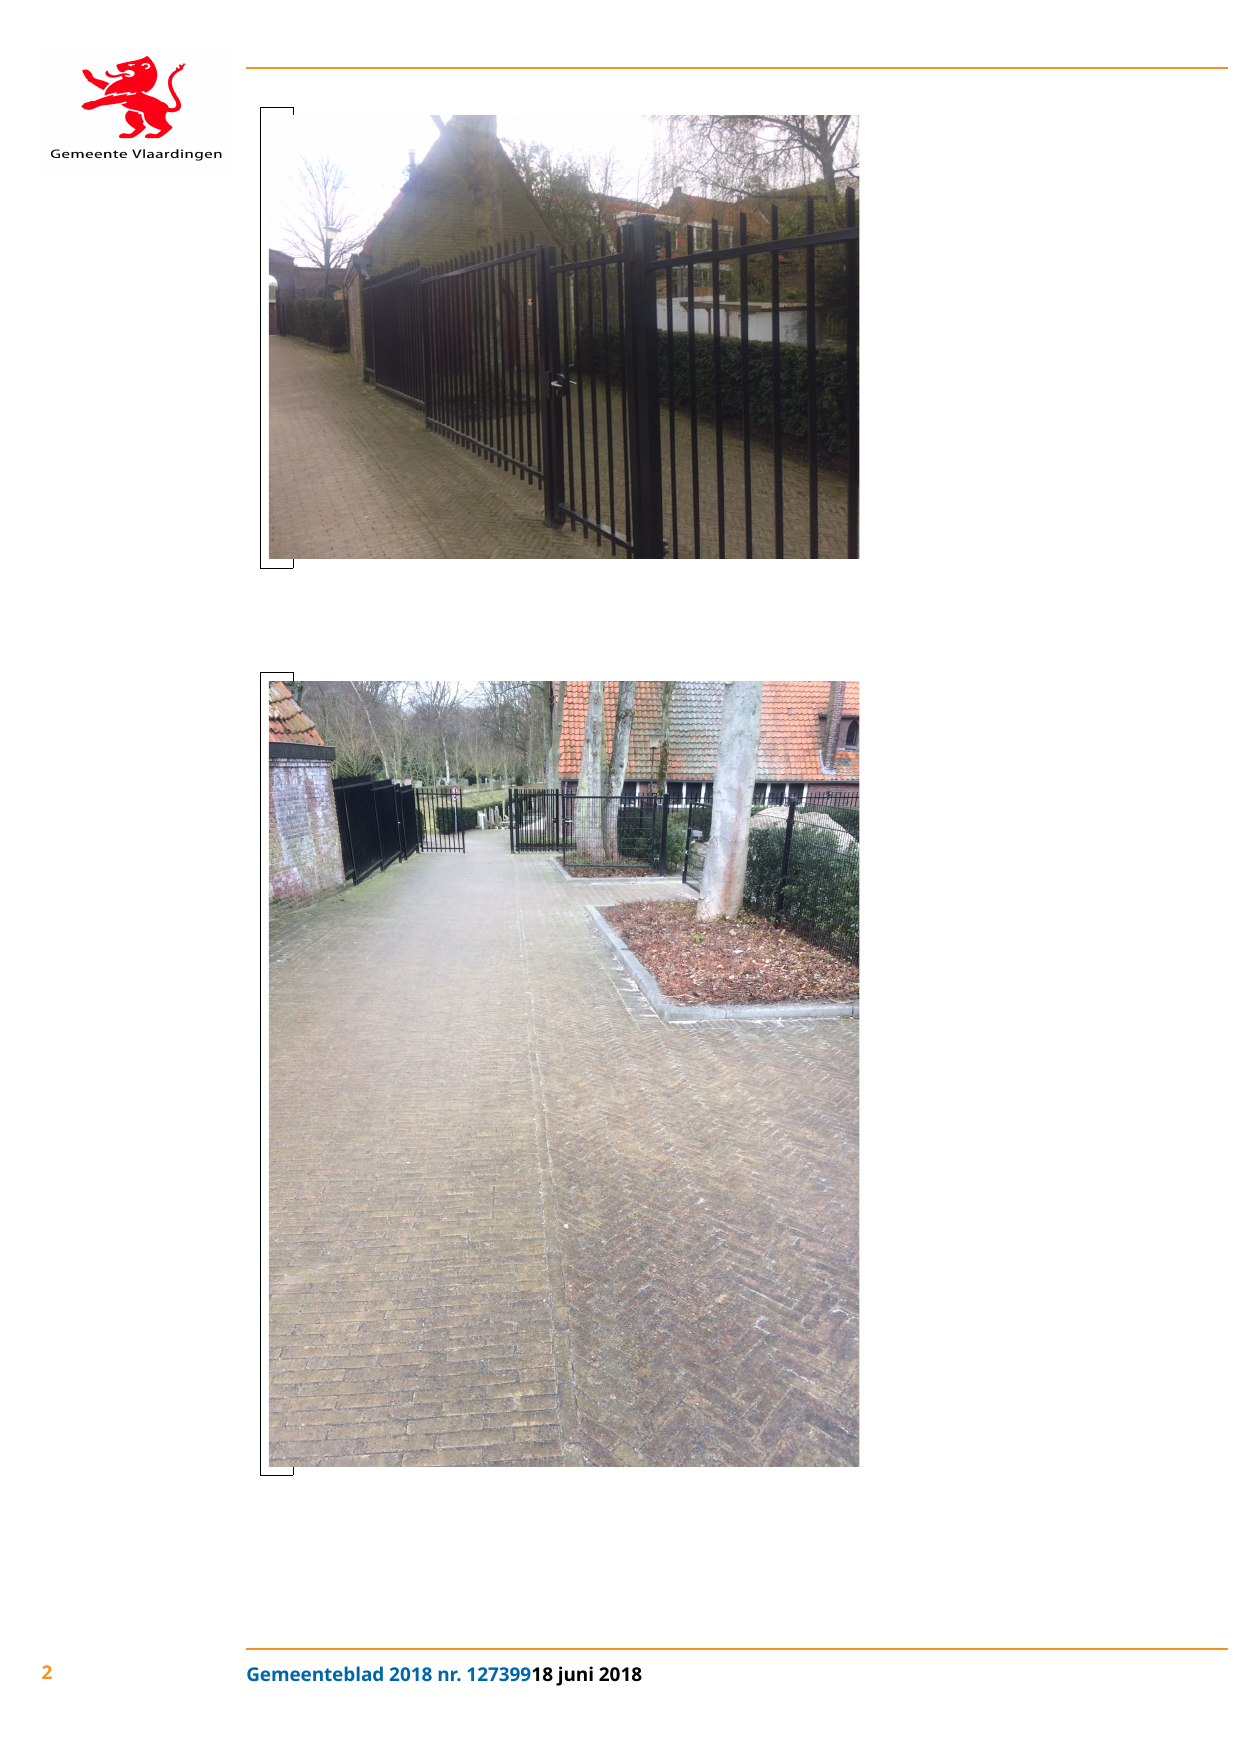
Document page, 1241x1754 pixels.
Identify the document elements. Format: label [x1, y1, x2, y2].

picture [268, 681, 860, 1467]
picture [41, 47, 231, 172]
picture [268, 115, 860, 559]
